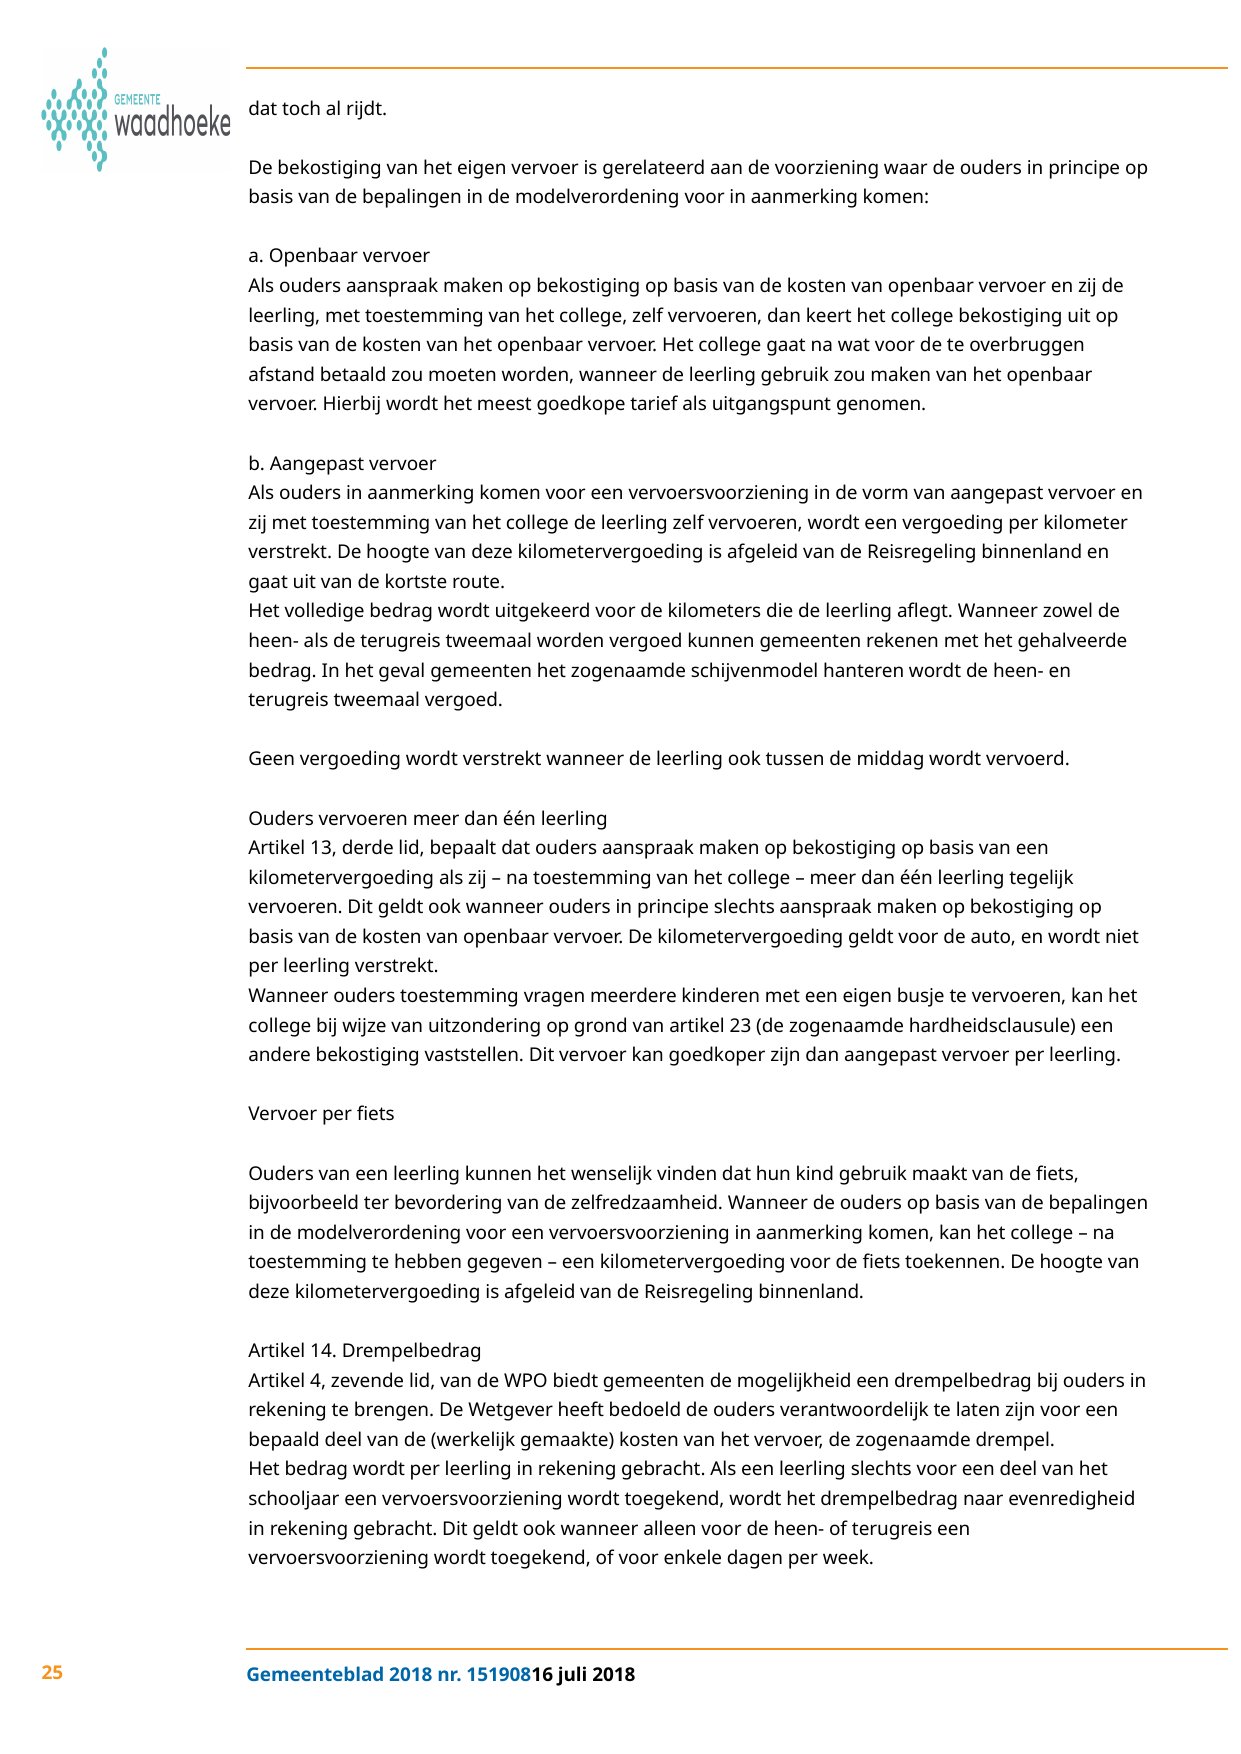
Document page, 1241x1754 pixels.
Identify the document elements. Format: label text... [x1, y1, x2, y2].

text Artikel 13, derde lid, bepaalt dat ouders aanspraak maken op bekostiging op basis van een kilometervergoeding als zij – na toestemming van het college – meer dan één leerling tegelijk vervoeren. Dit geldt ook wanneer ouders in principe slechts aanspraak maken op bekostiging op basis van de kosten van openbaar vervoer. De kilometervergoeding geldt voor de auto, en wordt niet per leerling verstrekt. [248, 834, 1152, 978]
text Ouders vervoeren meer dan één leerling [248, 805, 1152, 831]
text dat toch al rijdt. [248, 95, 1152, 121]
text Vervoer per fiets [248, 1101, 1152, 1126]
text a. Openbaar vervoer [248, 243, 1152, 268]
text b. Aangepast vervoer [248, 450, 1152, 476]
text Artikel 4, zevende lid, van de WPO biedt gemeenten de mogelijkheid een drempelbedrag bij ouders in rekening te brengen. De Wetgever heeft bedoeld de ouders verantwoordelijk te laten zijn voor een bepaald deel van de (werkelijk gemaakte) kosten van het vervoer, de zogenaamde drempel. [248, 1367, 1152, 1452]
text Als ouders in aanmerking komen voor een vervoersvoorziening in de vorm van aangepast vervoer en zij met toestemming van het college de leerling zelf vervoeren, wordt een vergoeding per kilometer verstrekt. De hoogte van deze kilometervergoeding is afgeleid van de Reisregeling binnenland en gaat uit van de kortste route. [248, 479, 1152, 594]
text Artikel 14. Drempelbedrag [248, 1337, 1152, 1363]
text Geen vergoeding wordt verstrekt wanneer de leerling ook tussen de middag wordt vervoerd. [248, 746, 1152, 771]
text De bekostiging van het eigen vervoer is gerelateerd aan de voorziening waar de ouders in principe op basis van de bepalingen in de modelverordening voor in aanmerking komen: [248, 154, 1152, 209]
text Het volledige bedrag wordt uitgekeerd voor de kilometers die de leerling aflegt. Wanneer zowel de heen- als de terugreis tweemaal worden vergoed kunnen gemeenten rekenen met het gehalveerde bedrag. In het geval gemeenten het zogenaamde schijvenmodel hanteren wordt de heen- en terugreis tweemaal vergoed. [248, 598, 1152, 712]
text Het bedrag wordt per leerling in rekening gebracht. Als een leerling slechts voor een deel van het schooljaar een vervoersvoorziening wordt toegekend, wordt het drempelbedrag naar evenredigheid in rekening gebracht. Dit geldt ook wanneer alleen voor de heen- of terugreis een vervoersvoorziening wordt toegekend, of voor enkele dagen per week. [248, 1456, 1152, 1570]
text Als ouders aanspraak maken op bekostiging op basis van de kosten van openbaar vervoer en zij de leerling, met toestemming van het college, zelf vervoeren, dan keert het college bekostiging uit op basis van de kosten van het openbaar vervoer. Het college gaat na wat voor de te overbruggen afstand betaald zou moeten worden, wanneer de leerling gebruik zou maken van het openbaar vervoer. Hierbij wordt het meest goedkope tarief als uitgangspunt genomen. [248, 272, 1152, 416]
text Wanneer ouders toestemming vragen meerdere kinderen met een eigen busje te vervoeren, kan het college bij wijze van uitzondering op grond van artikel 23 (de zogenaamde hardheidsclausule) een andere bekostiging vaststellen. Dit vervoer kan goedkoper zijn dan aangepast vervoer per leerling. [248, 982, 1152, 1067]
picture [41, 47, 231, 172]
text Ouders van een leerling kunnen het wenselijk vinden dat hun kind gebruik maakt van de fiets, bijvoorbeeld ter bevordering van de zelfredzaamheid. Wanneer de ouders op basis van de bepalingen in de modelverordening voor een vervoersvoorziening in aanmerking komen, kan het college – na toestemming te hebben gegeven – een kilometervergoeding voor de fiets toekennen. De hoogte van deze kilometervergoeding is afgeleid van de Reisregeling binnenland. [248, 1160, 1152, 1304]
